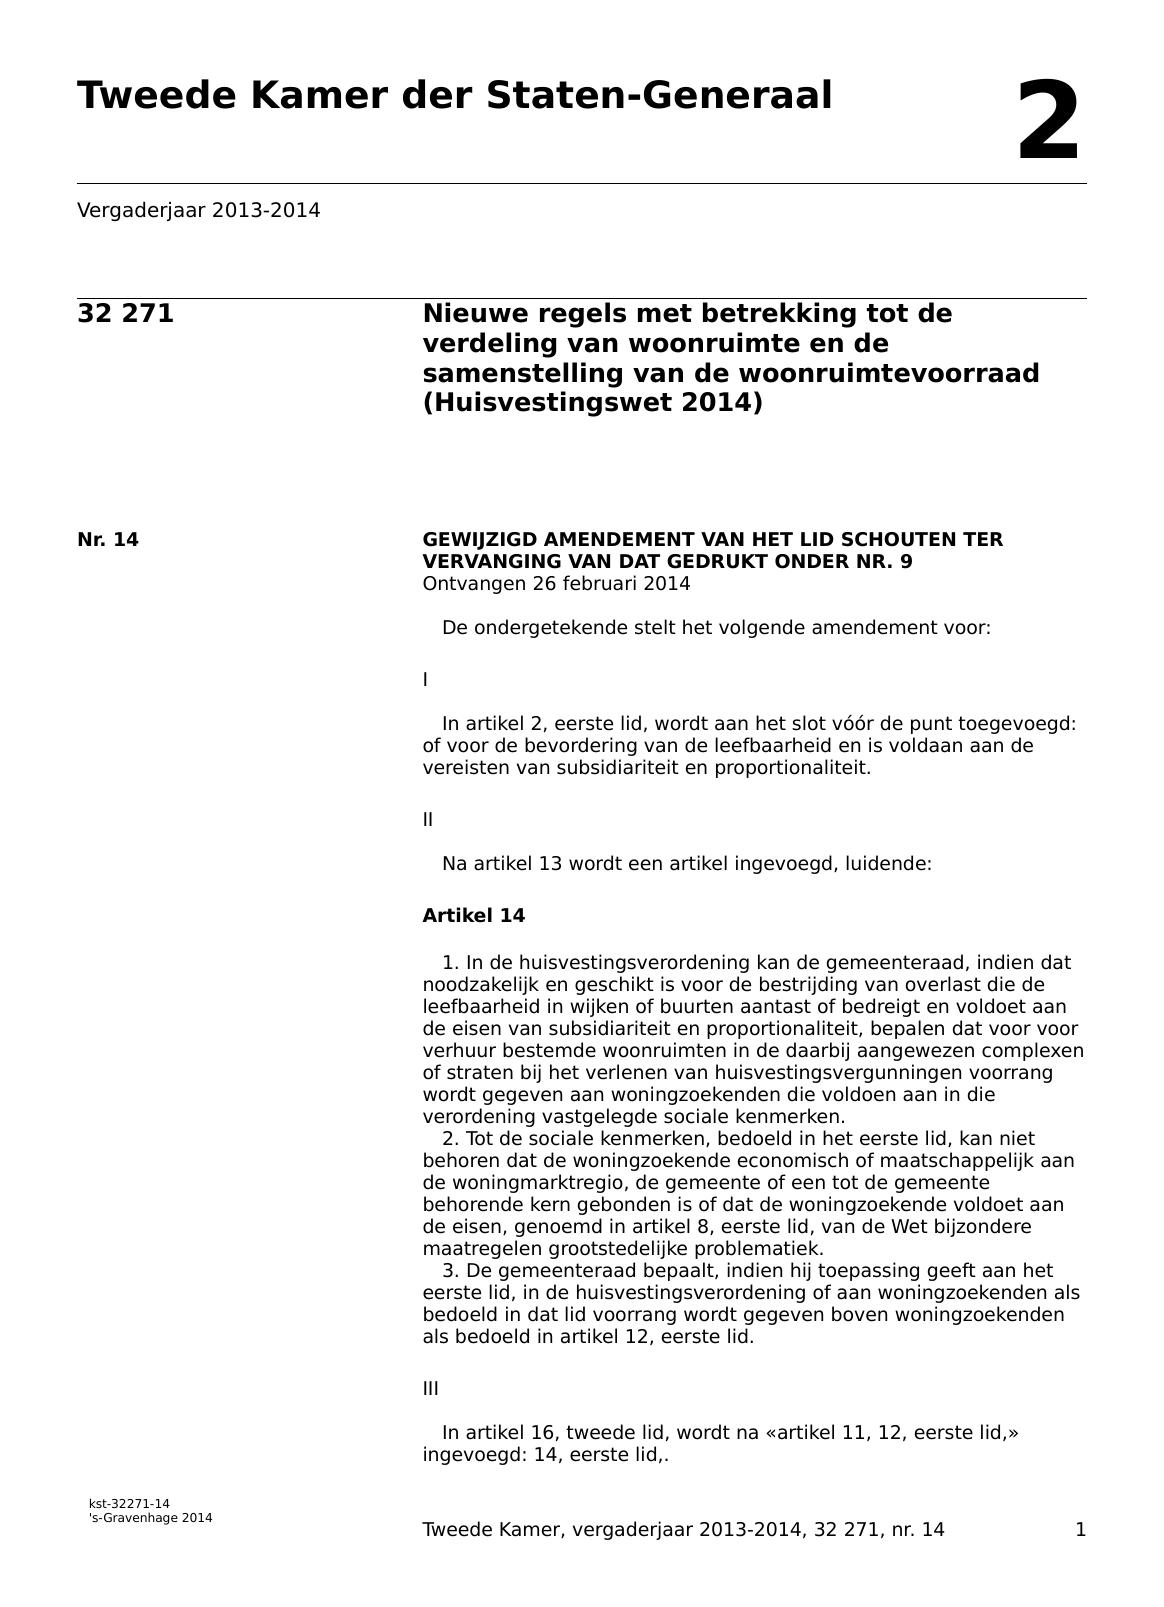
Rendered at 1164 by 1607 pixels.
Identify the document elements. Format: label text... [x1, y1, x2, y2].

table_header Tweede Kamer der Staten-Generaal [77, 59, 886, 183]
table_cell Vergaderjaar 2013-2014 [77, 184, 1087, 298]
text 1. In de huisvestingsverordening kan de gemeenteraad, indien dat noodzakelijk en geschikt is voor de bestrijding van overlast die de leefbaarheid in wijken of buurten aantast of bedreigt en voldoet aan de eisen van subsidiariteit en proportionaliteit, bepalen dat voor voor verhuur bestemde woonruimten in de daarbij aangewezen complexen of straten bij het verlenen van huisvestingsvergunningen voorrang wordt gegeven aan woningzoekenden die voldoen aan in die verordening vastgelegde sociale kenmerken. [422, 952, 1087, 1128]
text In artikel 16, tweede lid, wordt na «artikel 11, 12, eerste lid,» ingevoegd: 14, eerste lid,. [422, 1422, 1087, 1466]
subtitle III [422, 1378, 1087, 1400]
subtitle 32 271 Nieuwe regels met betrekking tot de verdeling van woonruimte en de samenstelling van de woonruimtevoorraad (Huisvestingswet 2014) [77, 299, 1087, 418]
text 's-Gravenhage 2014 [88, 1511, 323, 1525]
subtitle Artikel 14 [422, 905, 1087, 927]
text kst-32271-14 [88, 1497, 323, 1511]
table_header 2 [886, 59, 1087, 183]
text Na artikel 13 wordt een artikel ingevoegd, luidende: [422, 853, 1087, 875]
subtitle I [422, 669, 1087, 691]
text 2. Tot de sociale kenmerken, bedoeld in het eerste lid, kan niet behoren dat de woningzoekende economisch of maatschappelijk aan de woningmarktregio, de gemeente of een tot de gemeente behorende kern gebonden is of dat de woningzoekende voldoet aan de eisen, genoemd in artikel 8, eerste lid, van de Wet bijzondere maatregelen grootstedelijke problematiek. [422, 1128, 1087, 1260]
text In artikel 2, eerste lid, wordt aan het slot vóór de punt toegevoegd: of voor de bevordering van de leefbaarheid en is voldaan aan de vereisten van subsidiariteit en proportionaliteit. [422, 713, 1087, 779]
subtitle II [422, 809, 1087, 831]
text 3. De gemeenteraad bepaalt, indien hij toepassing geeft aan het eerste lid, in de huisvestingsverordening of aan woningzoekenden als bedoeld in dat lid voorrang wordt gegeven boven woningzoekenden als bedoeld in artikel 12, eerste lid. [422, 1260, 1087, 1348]
text De ondergetekende stelt het volgende amendement voor: [422, 617, 1087, 639]
subtitle Nr. 14 GEWIJZIGD AMENDEMENT VAN HET LID SCHOUTEN TER VERVANGING VAN DAT GEDRUKT ONDER NR. 9 [77, 529, 1087, 573]
text Ontvangen 26 februari 2014 [422, 573, 1087, 595]
